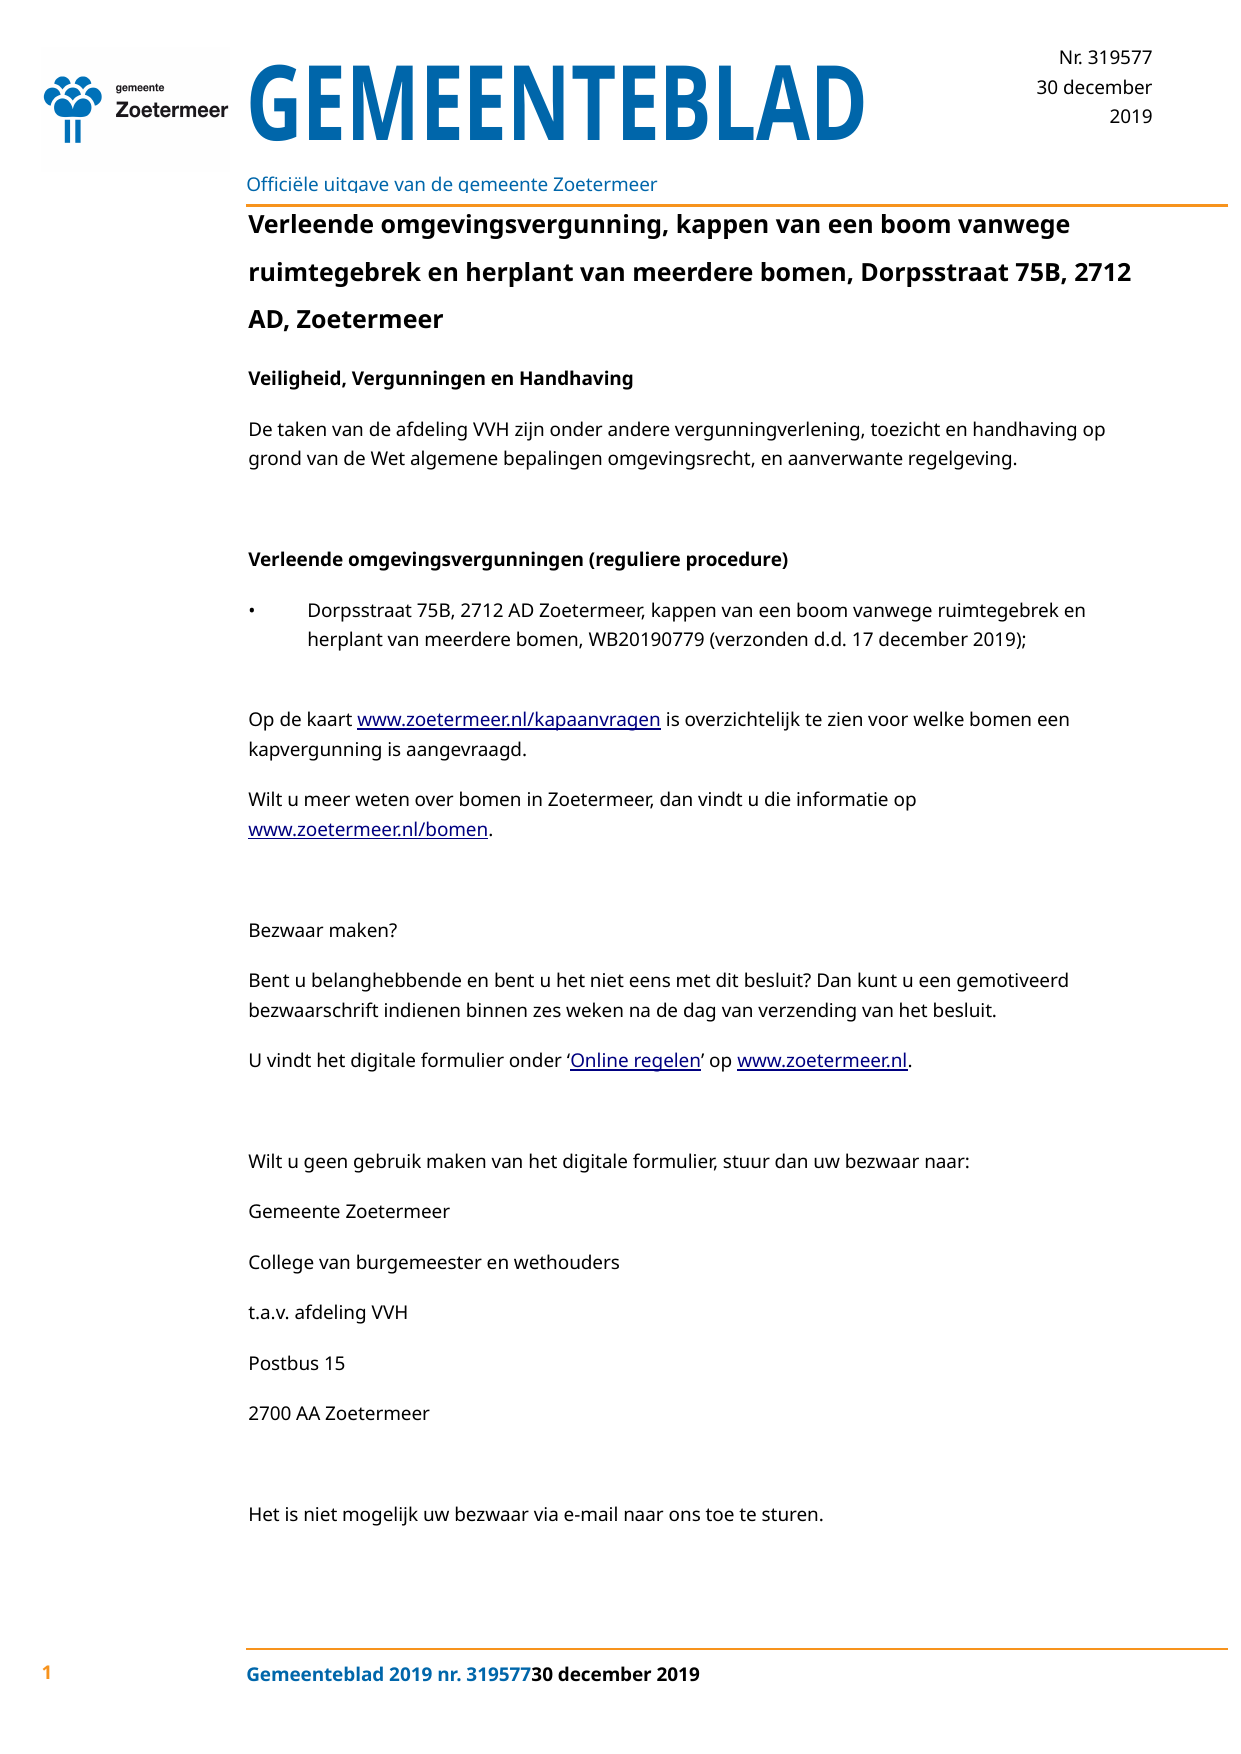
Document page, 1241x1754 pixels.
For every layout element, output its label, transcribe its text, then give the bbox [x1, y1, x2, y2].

text Gemeente Zoetermeer [248, 1198, 1152, 1224]
text Bent u belanghebbende en bent u het niet eens met dit besluit? Dan kunt u een gemotiveerd bezwaarschrift indienen binnen zes weken na de dag van verzending van het besluit. [248, 967, 1152, 1022]
text Veiligheid, Vergunningen en Handhaving [248, 366, 1152, 391]
text De taken van de afdeling VVH zijn onder andere vergunningverlening, toezicht en handhaving op grond van de Wet algemene bepalingen omgevingsrecht, en aanverwante regelgeving. [248, 416, 1152, 471]
text Verleende omgevingsvergunning, kappen van een boom vanwege ruimtegebrek en herplant van meerdere bomen, Dorpsstraat 75B, 2712 AD, Zoetermeer [248, 207, 1152, 336]
text Wilt u geen gebruik maken van het digitale formulier, stuur dan uw bezwaar naar: [248, 1148, 1152, 1174]
text t.a.v. afdeling VVH [248, 1299, 1152, 1325]
text Op de kaart www.zoetermeer.nl/kapaanvragen is overzichtelijk te zien voor welke bomen een kapvergunning is aangevraagd. [248, 706, 1152, 762]
text U vindt het digitale formulier onder ‘Online regelen’ op www.zoetermeer.nl. [248, 1047, 1152, 1073]
text Postbus 15 [248, 1350, 1152, 1375]
picture [41, 47, 231, 172]
text Wilt u meer weten over bomen in Zoetermeer, dan vindt u die informatie op www.zoetermeer.nl/bomen. [248, 786, 1152, 842]
text Verleende omgevingsvergunningen (reguliere procedure) [248, 546, 1152, 572]
list Dorpsstraat 75B, 2712 AD Zoetermeer, kappen van een boom vanwege ruimtegebrek en herplant van meerdere bomen, WB20190779 (verzonden d.d. 17 december 2019); [248, 597, 1152, 652]
text Het is niet mogelijk uw bezwaar via e-mail naar ons toe te sturen. [248, 1501, 1152, 1527]
text College van burgemeester en wethouders [248, 1249, 1152, 1274]
text 2700 AA Zoetermeer [248, 1400, 1152, 1426]
text Bezwaar maken? [248, 917, 1152, 942]
